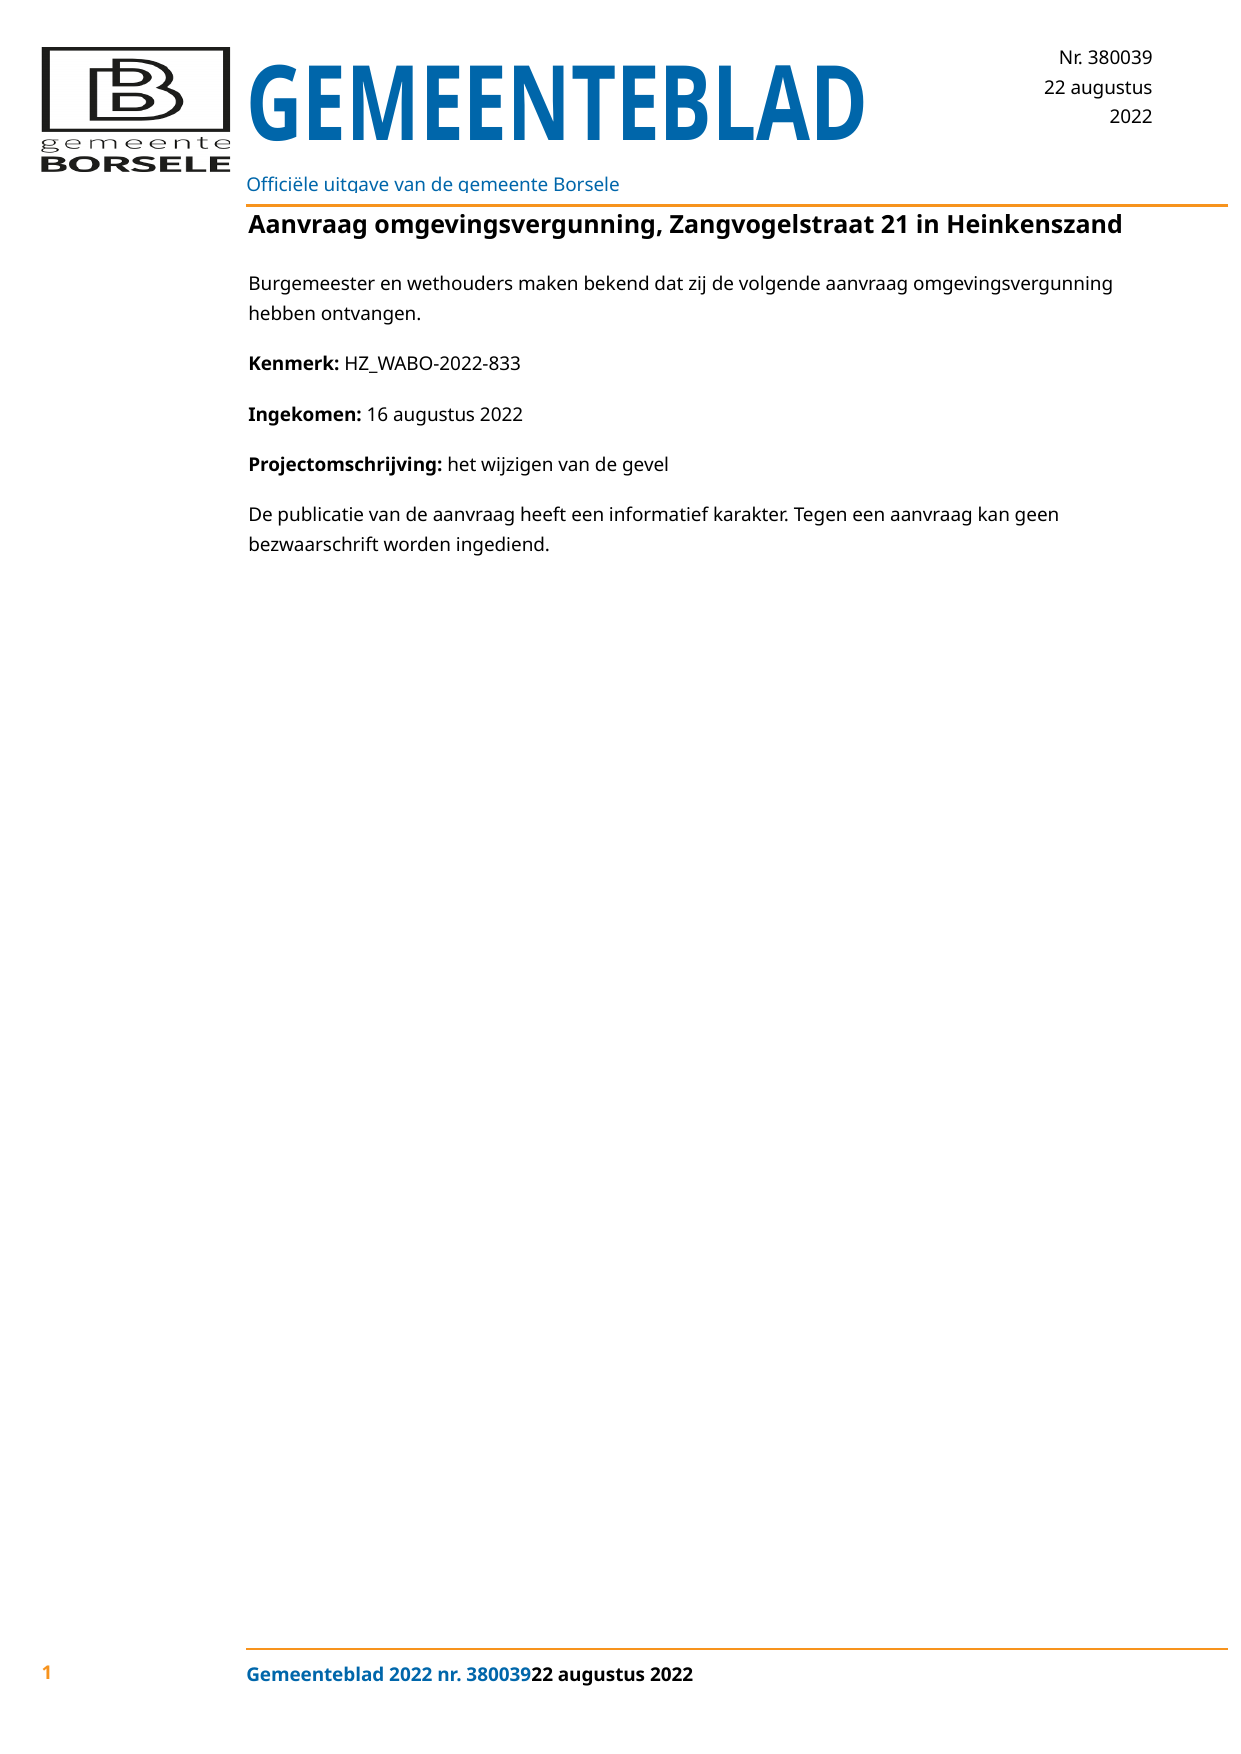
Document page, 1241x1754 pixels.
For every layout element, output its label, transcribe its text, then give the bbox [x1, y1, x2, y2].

text De publicatie van de aanvraag heeft een informatief karakter. Tegen een aanvraag kan geen bezwaarschrift worden ingediend. [248, 502, 1152, 557]
text Kenmerk: HZ_WABO-2022-833 [248, 350, 1152, 376]
picture [41, 47, 231, 172]
text Burgemeester en wethouders maken bekend dat zij de volgende aanvraag omgevingsvergunning hebben ontvangen. [248, 270, 1152, 326]
text Ingekomen: 16 augustus 2022 [248, 401, 1152, 426]
text Projectomschrijving: het wijzigen van de gevel [248, 451, 1152, 477]
text Aanvraag omgevingsvergunning, Zangvogelstraat 21 in Heinkenszand [248, 207, 1152, 241]
